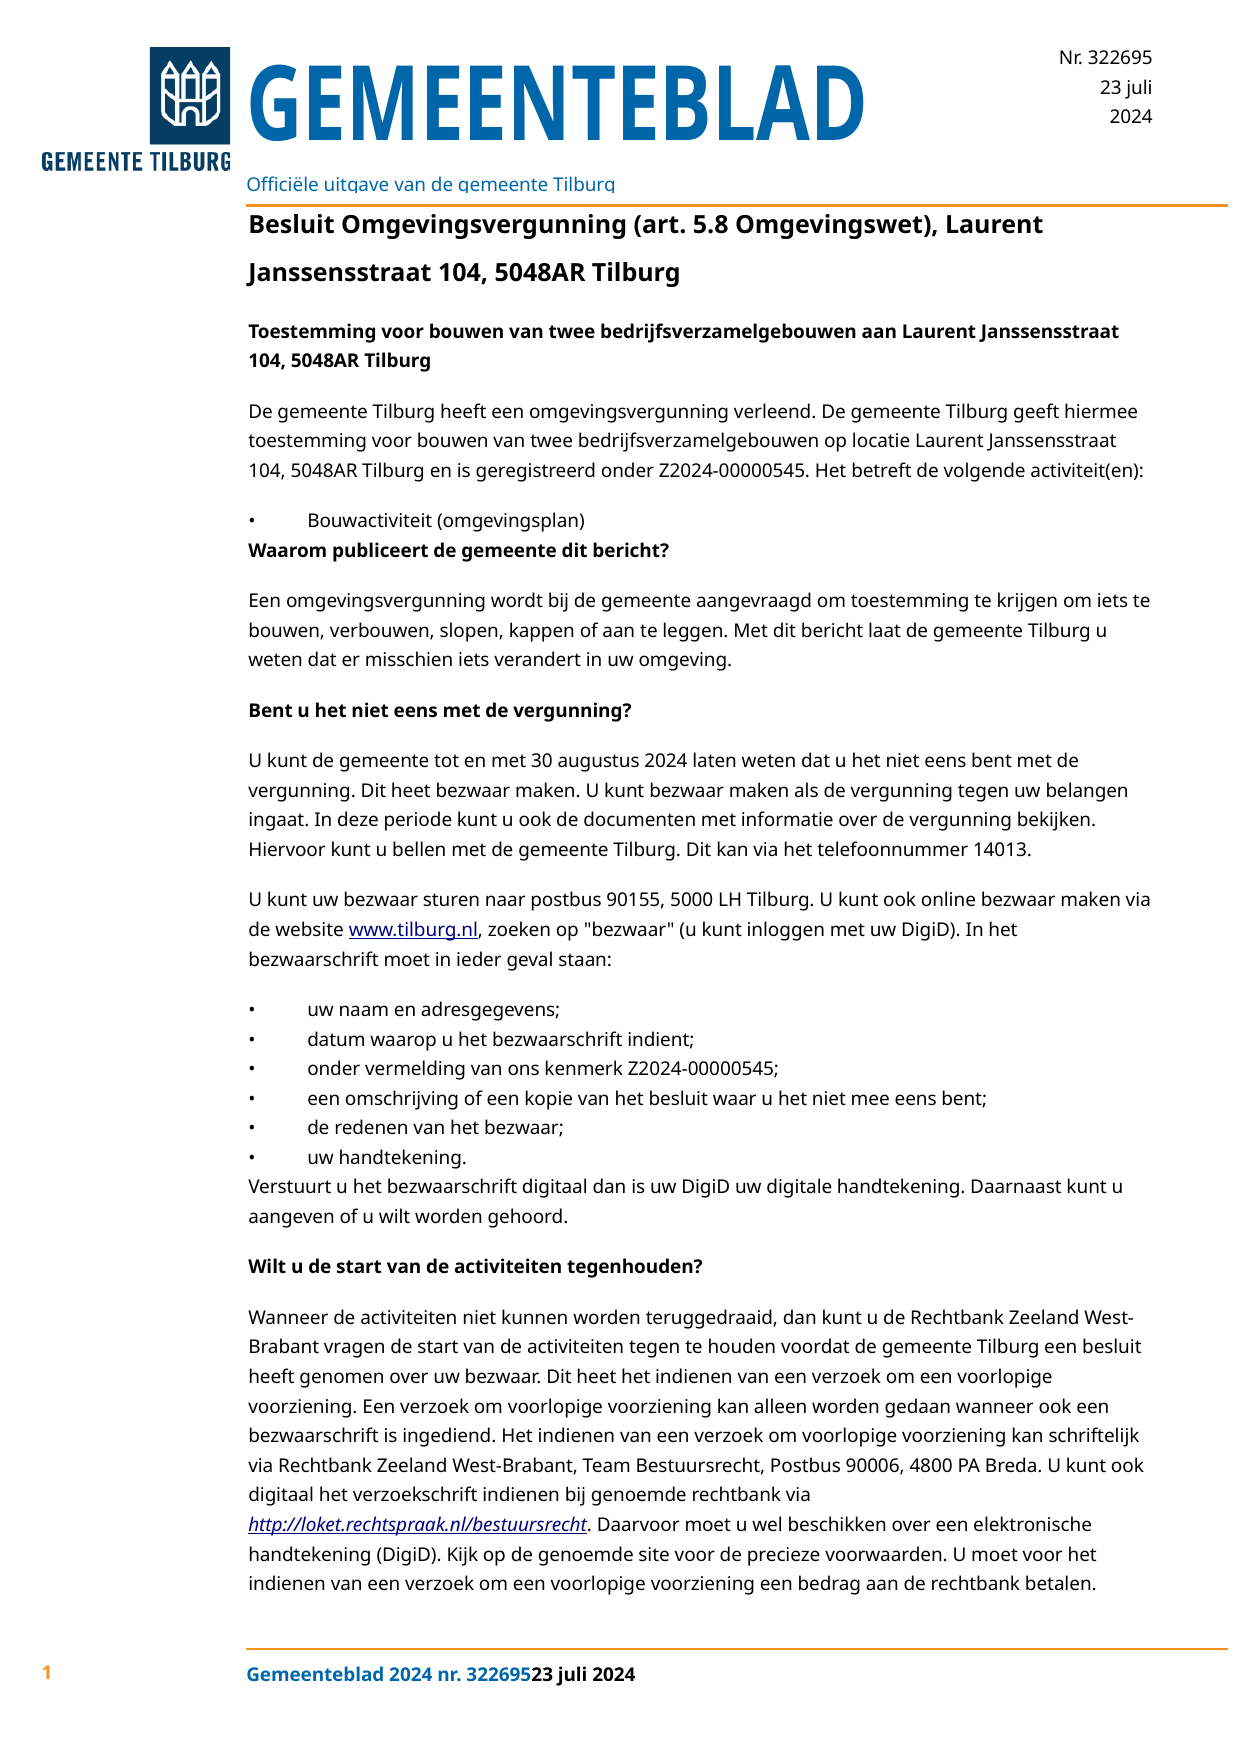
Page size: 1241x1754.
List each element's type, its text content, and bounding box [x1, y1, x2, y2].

text Verstuurt u het bezwaarschrift digitaal dan is uw DigiD uw digitale handtekening. Daarnaast kunt u aangeven of u wilt worden gehoord. [248, 1174, 1152, 1229]
text Bent u het niet eens met de vergunning? [248, 697, 1152, 723]
picture [41, 47, 231, 172]
list Bouwactiviteit (omgevingsplan) [248, 507, 1152, 533]
list onder vermelding van ons kenmerk Z2024-00000545; [248, 1055, 1152, 1081]
list uw handtekening. [248, 1144, 1152, 1170]
text Toestemming voor bouwen van twee bedrijfsverzamelgebouwen aan Laurent Janssensstraat 104, 5048AR Tilburg [248, 318, 1152, 373]
text Wilt u de start van de activiteiten tegenhouden? [248, 1254, 1152, 1279]
list uw naam en adresgegevens; [248, 996, 1152, 1022]
text Een omgevingsvergunning wordt bij de gemeente aangevraagd om toestemming te krijgen om iets te bouwen, verbouwen, slopen, kappen of aan te leggen. Met dit bericht laat de gemeente Tilburg u weten dat er misschien iets verandert in uw omgeving. [248, 587, 1152, 672]
text Wanneer de activiteiten niet kunnen worden teruggedraaid, dan kunt u de Rechtbank Zeeland West-Brabant vragen de start van de activiteiten tegen te houden voordat de gemeente Tilburg een besluit heeft genomen over uw bezwaar. Dit heet het indienen van een verzoek om een voorlopige voorziening. Een verzoek om voorlopige voorziening kan alleen worden gedaan wanneer ook een bezwaarschrift is ingediend. Het indienen van een verzoek om voorlopige voorziening kan schriftelijk via Rechtbank Zeeland West-Brabant, Team Bestuursrecht, Postbus 90006, 4800 PA Breda. U kunt ook digitaal het verzoekschrift indienen bij genoemde rechtbank via http://loket.rechtspraak.nl/bestuursrecht. Daarvoor moet u wel beschikken over een elektronische handtekening (DigiD). Kijk op de genoemde site voor de precieze voorwaarden. U moet voor het indienen van een verzoek om een voorlopige voorziening een bedrag aan de rechtbank betalen. [248, 1304, 1152, 1596]
list een omschrijving of een kopie van het besluit waar u het niet mee eens bent; [248, 1085, 1152, 1111]
text De gemeente Tilburg heeft een omgevingsvergunning verleend. De gemeente Tilburg geeft hiermee toestemming voor bouwen van twee bedrijfsverzamelgebouwen op locatie Laurent Janssensstraat 104, 5048AR Tilburg en is geregistreerd onder Z2024-00000545. Het betreft de volgende activiteit(en): [248, 398, 1152, 483]
text Waarom publiceert de gemeente dit bericht? [248, 537, 1152, 563]
list datum waarop u het bezwaarschrift indient; [248, 1026, 1152, 1052]
text Besluit Omgevingsvergunning (art. 5.8 Omgevingswet), Laurent Janssensstraat 104, 5048AR Tilburg [248, 207, 1152, 288]
text U kunt de gemeente tot en met 30 augustus 2024 laten weten dat u het niet eens bent met de vergunning. Dit heet bezwaar maken. U kunt bezwaar maken als de vergunning tegen uw belangen ingaat. In deze periode kunt u ook de documenten met informatie over de vergunning bekijken. Hiervoor kunt u bellen met de gemeente Tilburg. Dit kan via het telefoonnummer 14013. [248, 747, 1152, 862]
list de redenen van het bezwaar; [248, 1114, 1152, 1140]
text U kunt uw bezwaar sturen naar postbus 90155, 5000 LH Tilburg. U kunt ook online bezwaar maken via de website www.tilburg.nl, zoeken op "bezwaar" (u kunt inloggen met uw DigiD). In het bezwaarschrift moet in ieder geval staan: [248, 887, 1152, 972]
